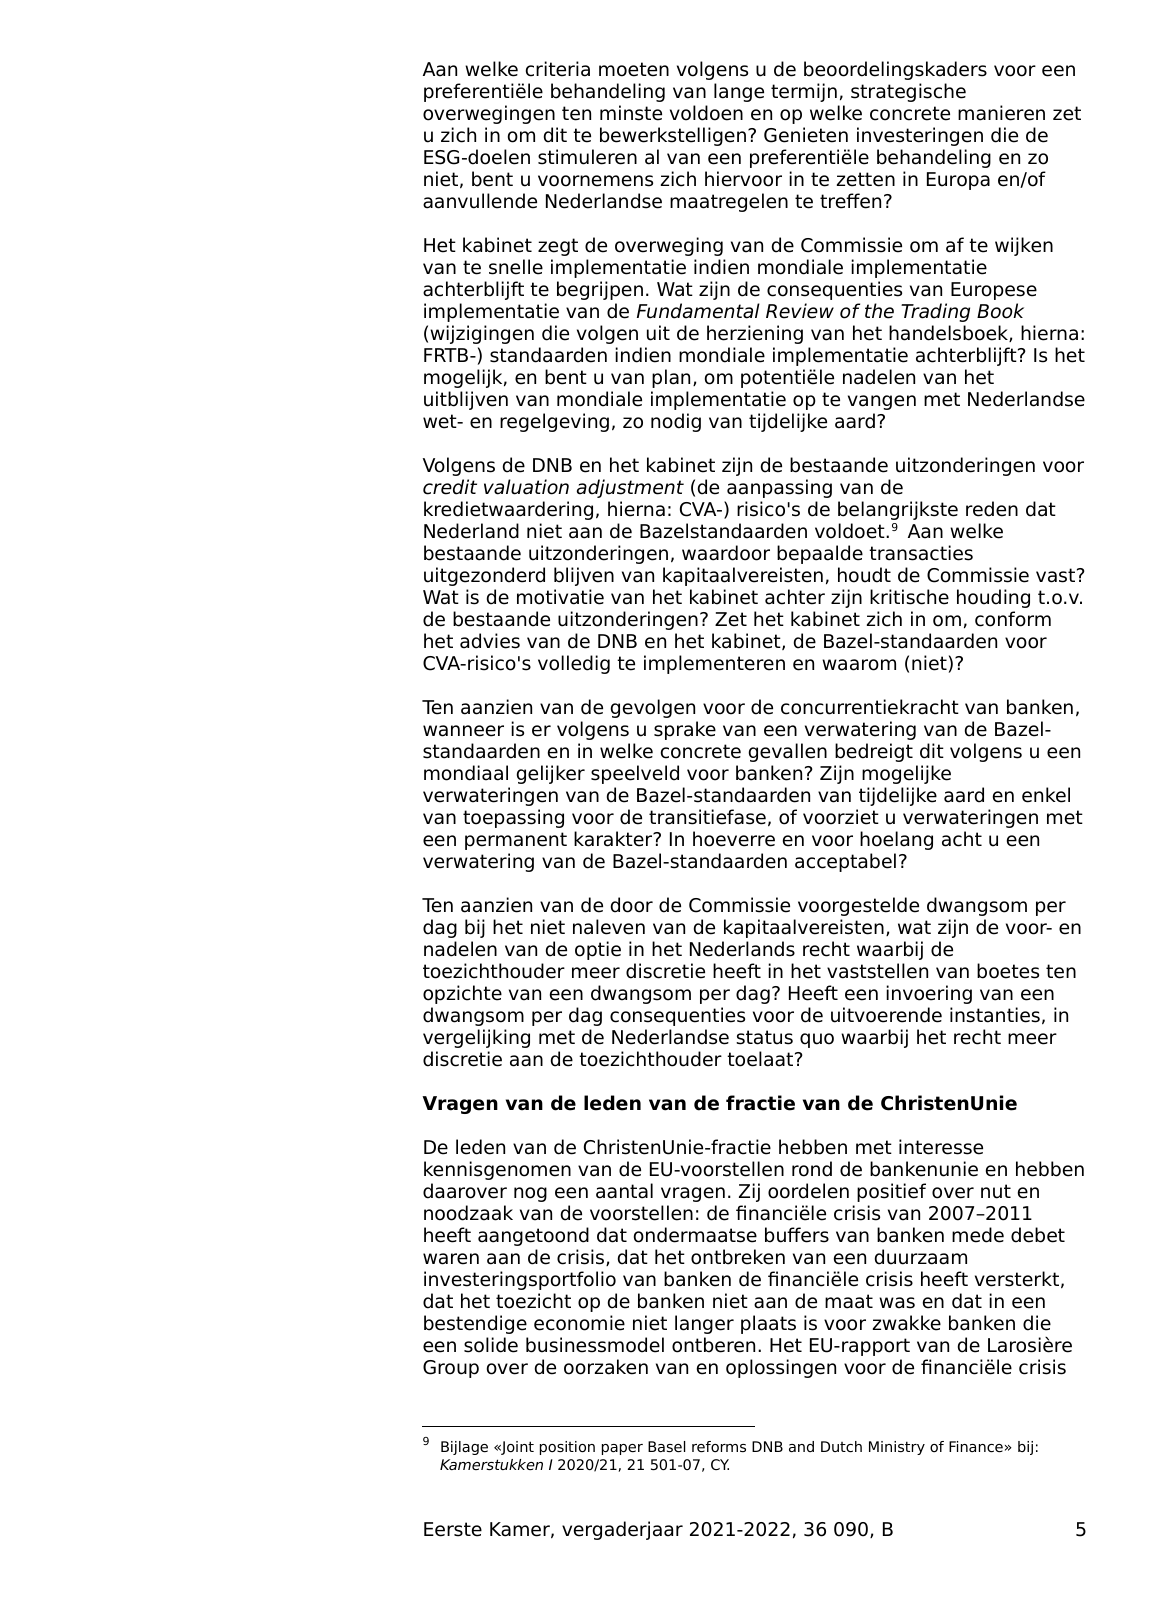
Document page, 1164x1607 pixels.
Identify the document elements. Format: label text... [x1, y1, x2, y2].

text Aan welke criteria moeten volgens u de beoordelingskaders voor een preferentiële behandeling van lange termijn, strategische overwegingen ten minste voldoen en op welke concrete manieren zet u zich in om dit te bewerkstelligen? Genieten investeringen die de ESG-doelen stimuleren al van een preferentiële behandeling en zo niet, bent u voornemens zich hiervoor in te zetten in Europa en/of aanvullende Nederlandse maatregelen te treffen? [422, 59, 1087, 213]
text Ten aanzien van de door de Commissie voorgestelde dwangsom per dag bij het niet naleven van de kapitaalvereisten, wat zijn de voor- en nadelen van de optie in het Nederlands recht waarbij de toezichthouder meer discretie heeft in het vaststellen van boetes ten opzichte van een dwangsom per dag? Heeft een invoering van een dwangsom per dag consequenties voor de uitvoerende instanties, in vergelijking met de Nederlandse status quo waarbij het recht meer discretie aan de toezichthouder toelaat? [422, 895, 1087, 1071]
subtitle Vragen van de leden van de fractie van de ChristenUnie [422, 1093, 1087, 1115]
text Volgens de DNB en het kabinet zijn de bestaande uitzonderingen voor credit valuation adjustment (de aanpassing van de kredietwaardering, hierna: CVA-) risico's de belangrijkste reden dat Nederland niet aan de Bazelstandaarden voldoet. Aan welke bestaande uitzonderingen, waardoor bepaalde transacties uitgezonderd blijven van kapitaalvereisten, houdt de Commissie vast? Wat is de motivatie van het kabinet achter zijn kritische houding t.o.v. de bestaande uitzonderingen? Zet het kabinet zich in om, conform het advies van de DNB en het kabinet, de Bazel-standaarden voor CVA-risico's volledig te implementeren en waarom (niet)? [422, 455, 1087, 675]
text Bijlage «Joint position paper Basel reforms DNB and Dutch Ministry of Finance» bij: Kamerstukken I 2020/21, 21 501-07, CY. [422, 1435, 1087, 1474]
text De leden van de ChristenUnie-fractie hebben met interesse kennisgenomen van de EU-voorstellen rond de bankenunie en hebben daarover nog een aantal vragen. Zij oordelen positief over nut en noodzaak van de voorstellen: de financiële crisis van 2007–2011 heeft aangetoond dat ondermaatse buffers van banken mede debet waren aan de crisis, dat het ontbreken van een duurzaam investeringsportfolio van banken de financiële crisis heeft versterkt, dat het toezicht op de banken niet aan de maat was en dat in een bestendige economie niet langer plaats is voor zwakke banken die een solide businessmodel ontberen. Het EU-rapport van de Larosière Group over de oorzaken van en oplossingen voor de financiële crisis [422, 1137, 1087, 1379]
text Het kabinet zegt de overweging van de Commissie om af te wijken van te snelle implementatie indien mondiale implementatie achterblijft te begrijpen. Wat zijn de consequenties van Europese implementatie van de Fundamental Review of the Trading Book (wijzigingen die volgen uit de herziening van het handelsboek, hierna: FRTB-) standaarden indien mondiale implementatie achterblijft? Is het mogelijk, en bent u van plan, om potentiële nadelen van het uitblijven van mondiale implementatie op te vangen met Nederlandse wet- en regelgeving, zo nodig van tijdelijke aard? [422, 235, 1087, 433]
text Ten aanzien van de gevolgen voor de concurrentiekracht van banken, wanneer is er volgens u sprake van een verwatering van de Bazel-standaarden en in welke concrete gevallen bedreigt dit volgens u een mondiaal gelijker speelveld voor banken? Zijn mogelijke verwateringen van de Bazel-standaarden van tijdelijke aard en enkel van toepassing voor de transitiefase, of voorziet u verwateringen met een permanent karakter? In hoeverre en voor hoelang acht u een verwatering van de Bazel-standaarden acceptabel? [422, 697, 1087, 873]
